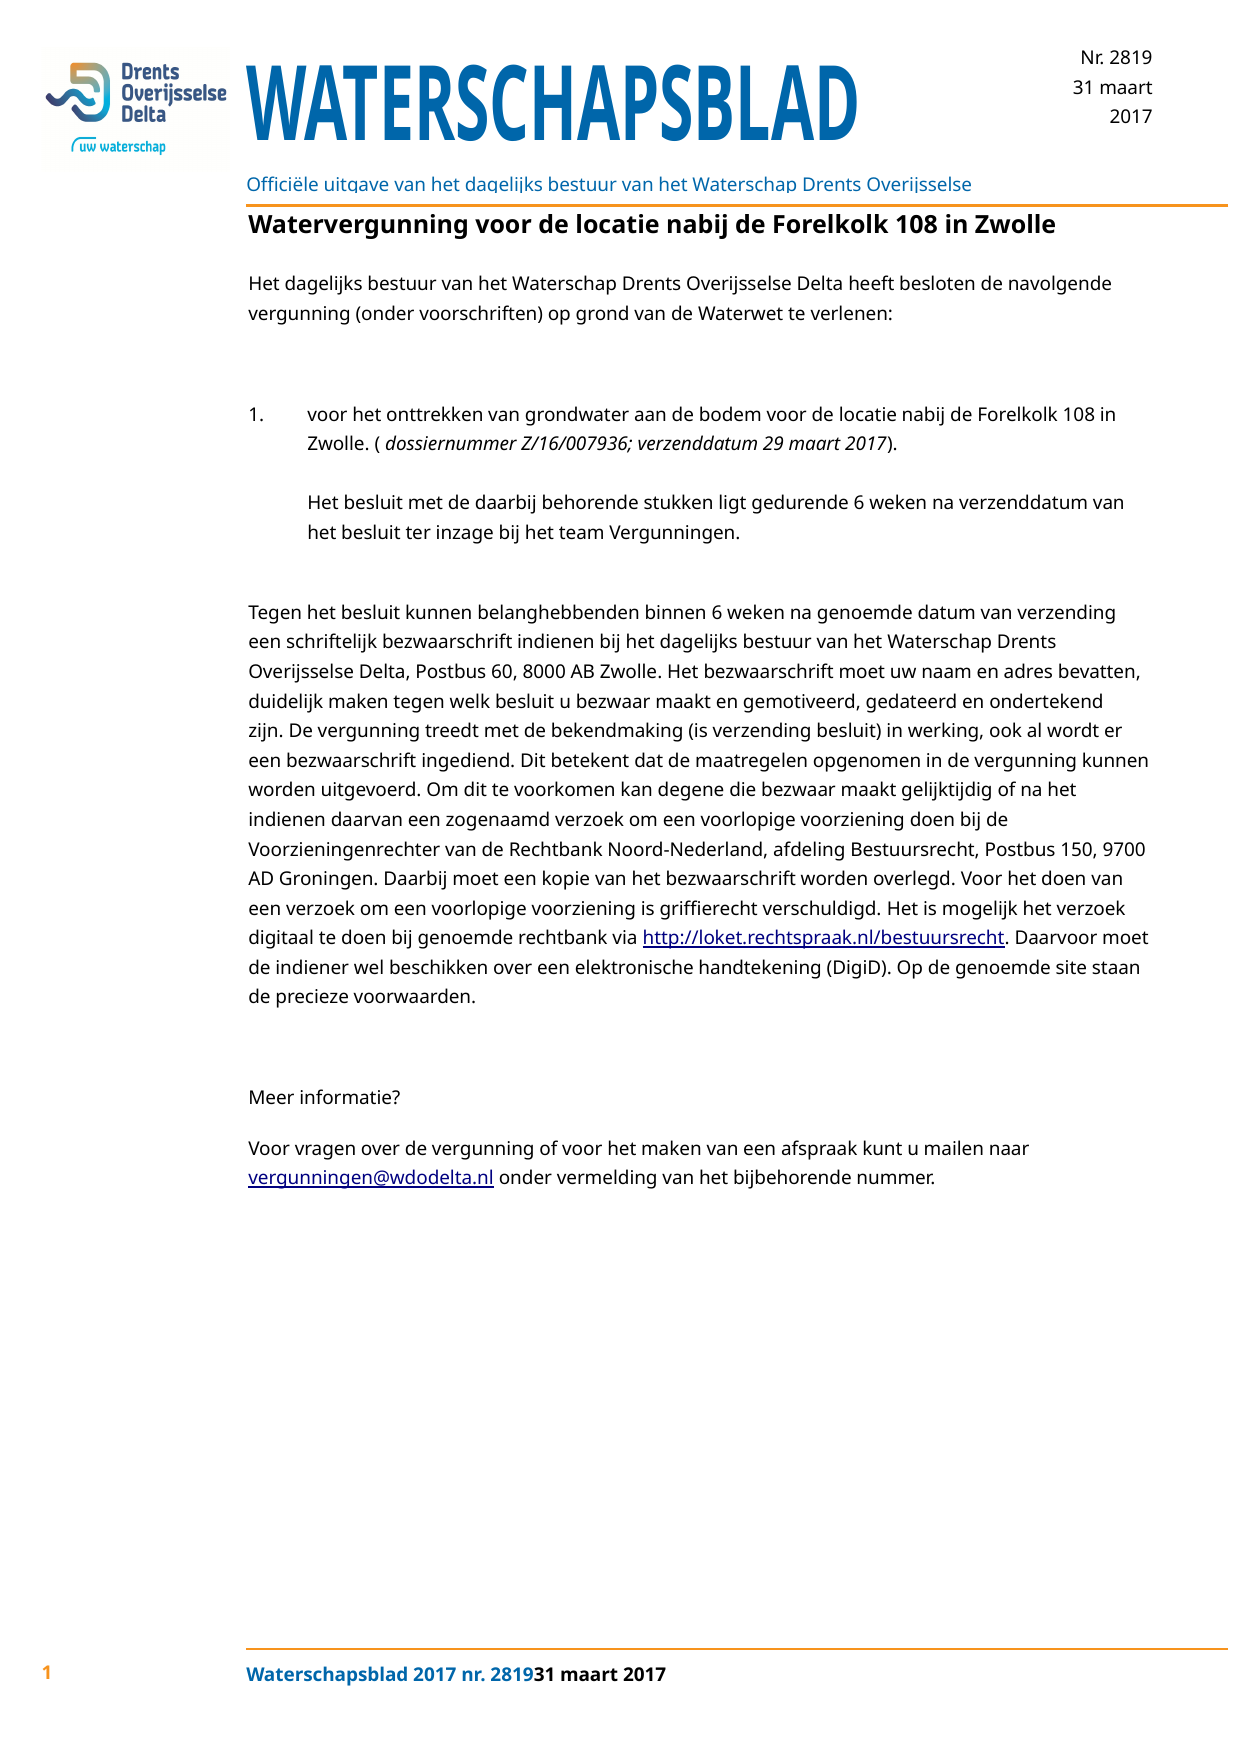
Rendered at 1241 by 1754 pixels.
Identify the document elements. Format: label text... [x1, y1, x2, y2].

text Watervergunning voor de locatie nabij de Forelkolk 108 in Zwolle [248, 207, 1152, 241]
list voor het onttrekken van grondwater aan de bodem voor de locatie nabij de Forelkolk 108 in Zwolle. ( dossiernummer Z/16/007936; verzenddatum 29 maart 2017). [248, 401, 1152, 456]
text Voor vragen over de vergunning of voor het maken van een afspraak kunt u mailen naar vergunningen@wdodelta.nl onder vermelding van het bijbehorende nummer. [248, 1135, 1152, 1190]
picture [41, 47, 231, 172]
list Het besluit met de daarbij behorende stukken ligt gedurende 6 weken na verzenddatum van het besluit ter inzage bij het team Vergunningen. [248, 489, 1152, 545]
text Het dagelijks bestuur van het Waterschap Drents Overijsselse Delta heeft besloten de navolgende vergunning (onder voorschriften) op grond van de Waterwet te verlenen: [248, 270, 1152, 326]
text Meer informatie? [248, 1084, 1152, 1110]
text Tegen het besluit kunnen belanghebbenden binnen 6 weken na genoemde datum van verzending een schriftelijk bezwaarschrift indienen bij het dagelijks bestuur van het Waterschap Drents Overijsselse Delta, Postbus 60, 8000 AB Zwolle. Het bezwaarschrift moet uw naam en adres bevatten, duidelijk maken tegen welk besluit u bezwaar maakt en gemotiveerd, gedateerd en ondertekend zijn. De vergunning treedt met de bekendmaking (is verzending besluit) in werking, ook al wordt er een bezwaarschrift ingediend. Dit betekent dat de maatregelen opgenomen in de vergunning kunnen worden uitgevoerd. Om dit te voorkomen kan degene die bezwaar maakt gelijktijdig of na het indienen daarvan een zogenaamd verzoek om een voorlopige voorziening doen bij de Voorzieningenrechter van de Rechtbank Noord-Nederland, afdeling Bestuursrecht, Postbus 150, 9700 AD Groningen. Daarbij moet een kopie van het bezwaarschrift worden overlegd. Voor het doen van een verzoek om een voorlopige voorziening is griffierecht verschuldigd. Het is mogelijk het verzoek digitaal te doen bij genoemde rechtbank via http://loket.rechtspraak.nl/bestuursrecht. Daarvoor moet de indiener wel beschikken over een elektronische handtekening (DigiD). Op de genoemde site staan de precieze voorwaarden. [248, 599, 1152, 1009]
